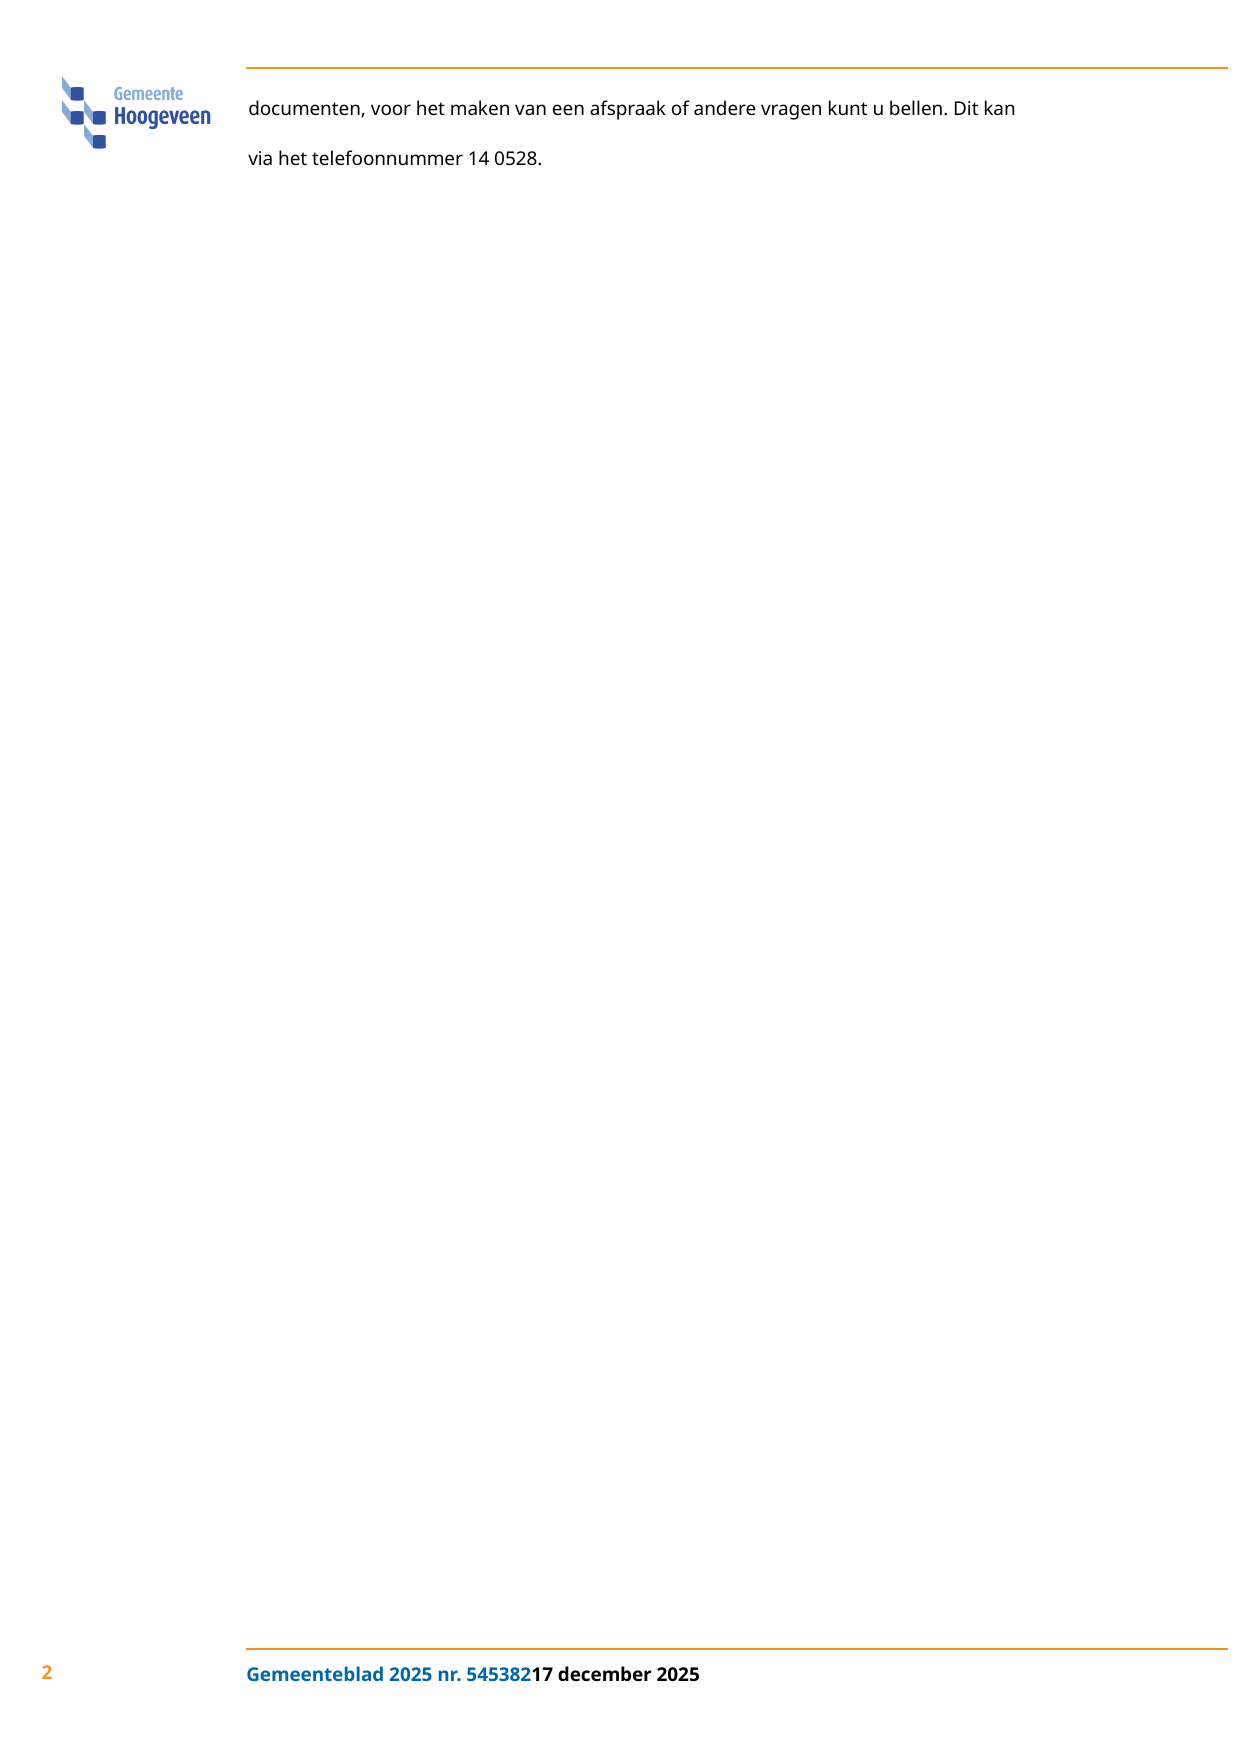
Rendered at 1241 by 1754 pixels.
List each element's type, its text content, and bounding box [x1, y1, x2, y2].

text documenten, voor het maken van een afspraak of andere vragen kunt u bellen. Dit kan [248, 95, 1152, 121]
picture [41, 47, 231, 172]
text via het telefoonnummer 14 0528. [248, 145, 1152, 171]
